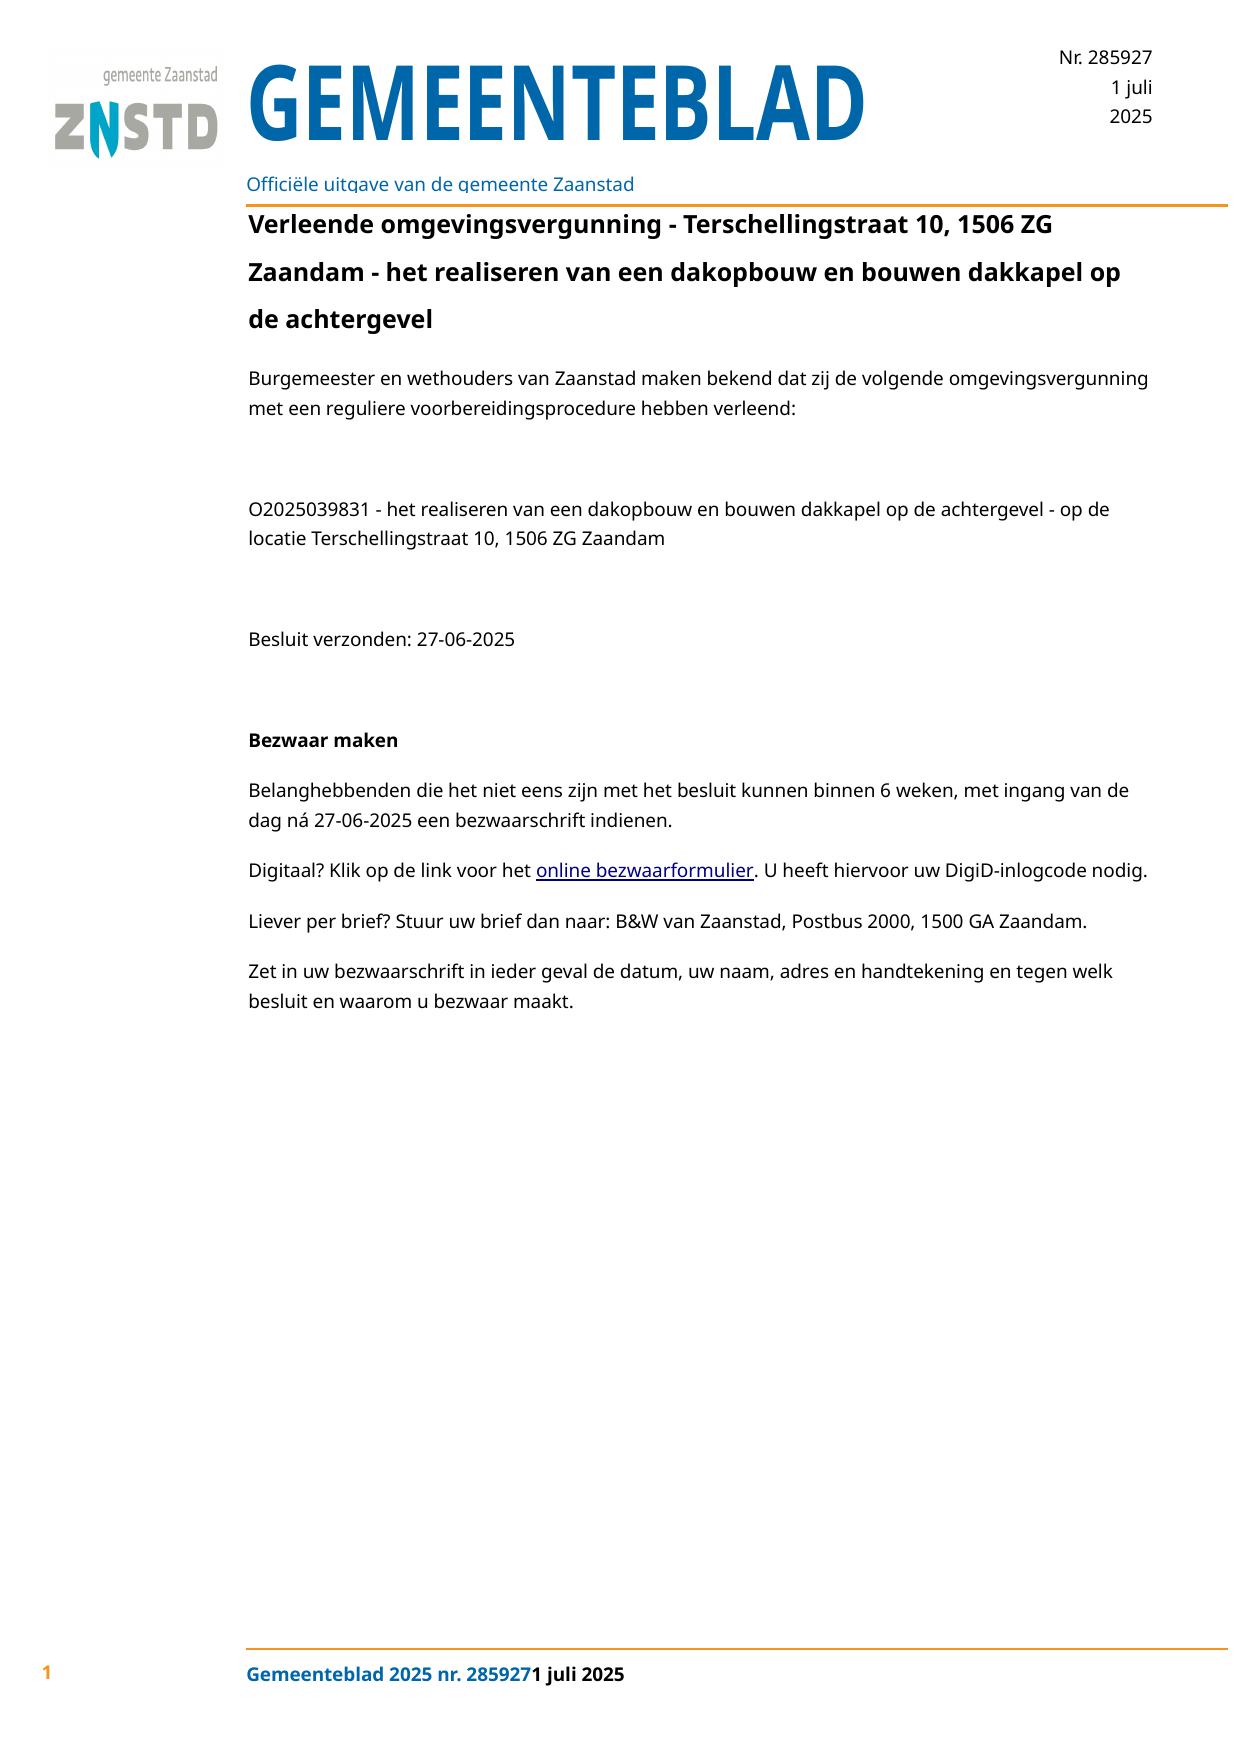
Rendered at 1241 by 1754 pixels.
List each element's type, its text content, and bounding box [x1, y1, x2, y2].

text Belanghebbenden die het niet eens zijn met het besluit kunnen binnen 6 weken, met ingang van de dag ná 27-06-2025 een bezwaarschrift indienen. [248, 778, 1152, 833]
text Besluit verzonden: 27-06-2025 [248, 626, 1152, 652]
text Verleende omgevingsvergunning - Terschellingstraat 10, 1506 ZG Zaandam - het realiseren van een dakopbouw en bouwen dakkapel op de achtergevel [248, 207, 1152, 336]
text Liever per brief? Stuur uw brief dan naar: B&W van Zaanstad, Postbus 2000, 1500 GA Zaandam. [248, 908, 1152, 934]
text O2025039831 - het realiseren van een dakopbouw en bouwen dakkapel op de achtergevel - op de locatie Terschellingstraat 10, 1506 ZG Zaandam [248, 496, 1152, 551]
text Zet in uw bezwaarschrift in ieder geval de datum, uw naam, adres en handtekening en tegen welk besluit en waarom u bezwaar maakt. [248, 958, 1152, 1014]
text Bezwaar maken [248, 727, 1152, 753]
picture [41, 47, 231, 172]
text Burgemeester en wethouders van Zaanstad maken bekend dat zij de volgende omgevingsvergunning met een reguliere voorbereidingsprocedure hebben verleend: [248, 366, 1152, 421]
text Digitaal? Klik op de link voor het online bezwaarformulier. U heeft hiervoor uw DigiD-inlogcode nodig. [248, 858, 1152, 883]
